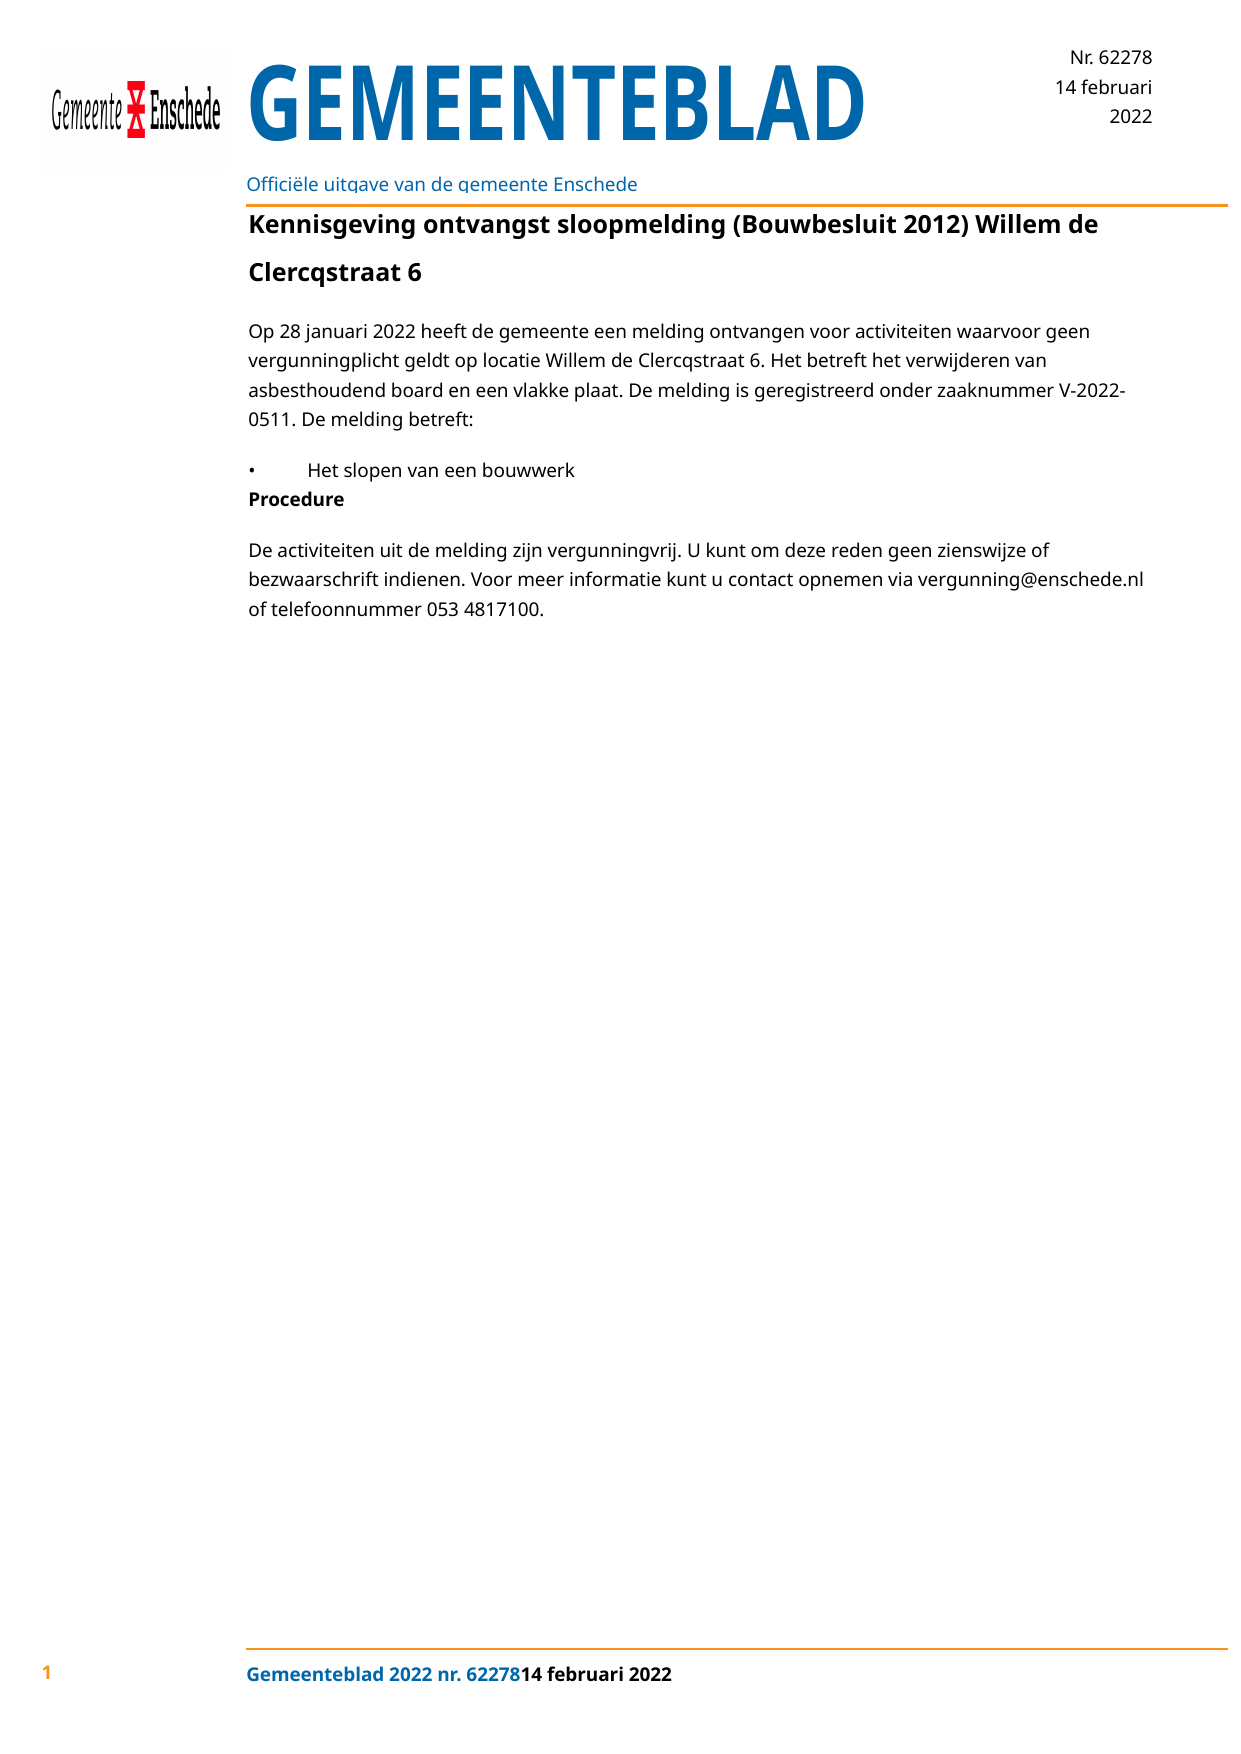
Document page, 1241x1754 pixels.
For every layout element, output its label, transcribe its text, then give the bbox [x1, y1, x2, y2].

text De activiteiten uit de melding zijn vergunningvrij. U kunt om deze reden geen zienswijze of bezwaarschrift indienen. Voor meer informatie kunt u contact opnemen via vergunning@enschede.nl of telefoonnummer 053 4817100. [248, 537, 1152, 622]
text Kennisgeving ontvangst sloopmelding (Bouwbesluit 2012) Willem de Clercqstraat 6 [248, 207, 1152, 288]
list Het slopen van een bouwwerk [248, 457, 1152, 483]
text Op 28 januari 2022 heeft de gemeente een melding ontvangen voor activiteiten waarvoor geen vergunningplicht geldt op locatie Willem de Clercqstraat 6. Het betreft het verwijderen van asbesthoudend board en een vlakke plaat. De melding is geregistreerd onder zaaknummer V-2022-0511. De melding betreft: [248, 318, 1152, 432]
text Procedure [248, 487, 1152, 512]
picture [41, 47, 231, 172]
